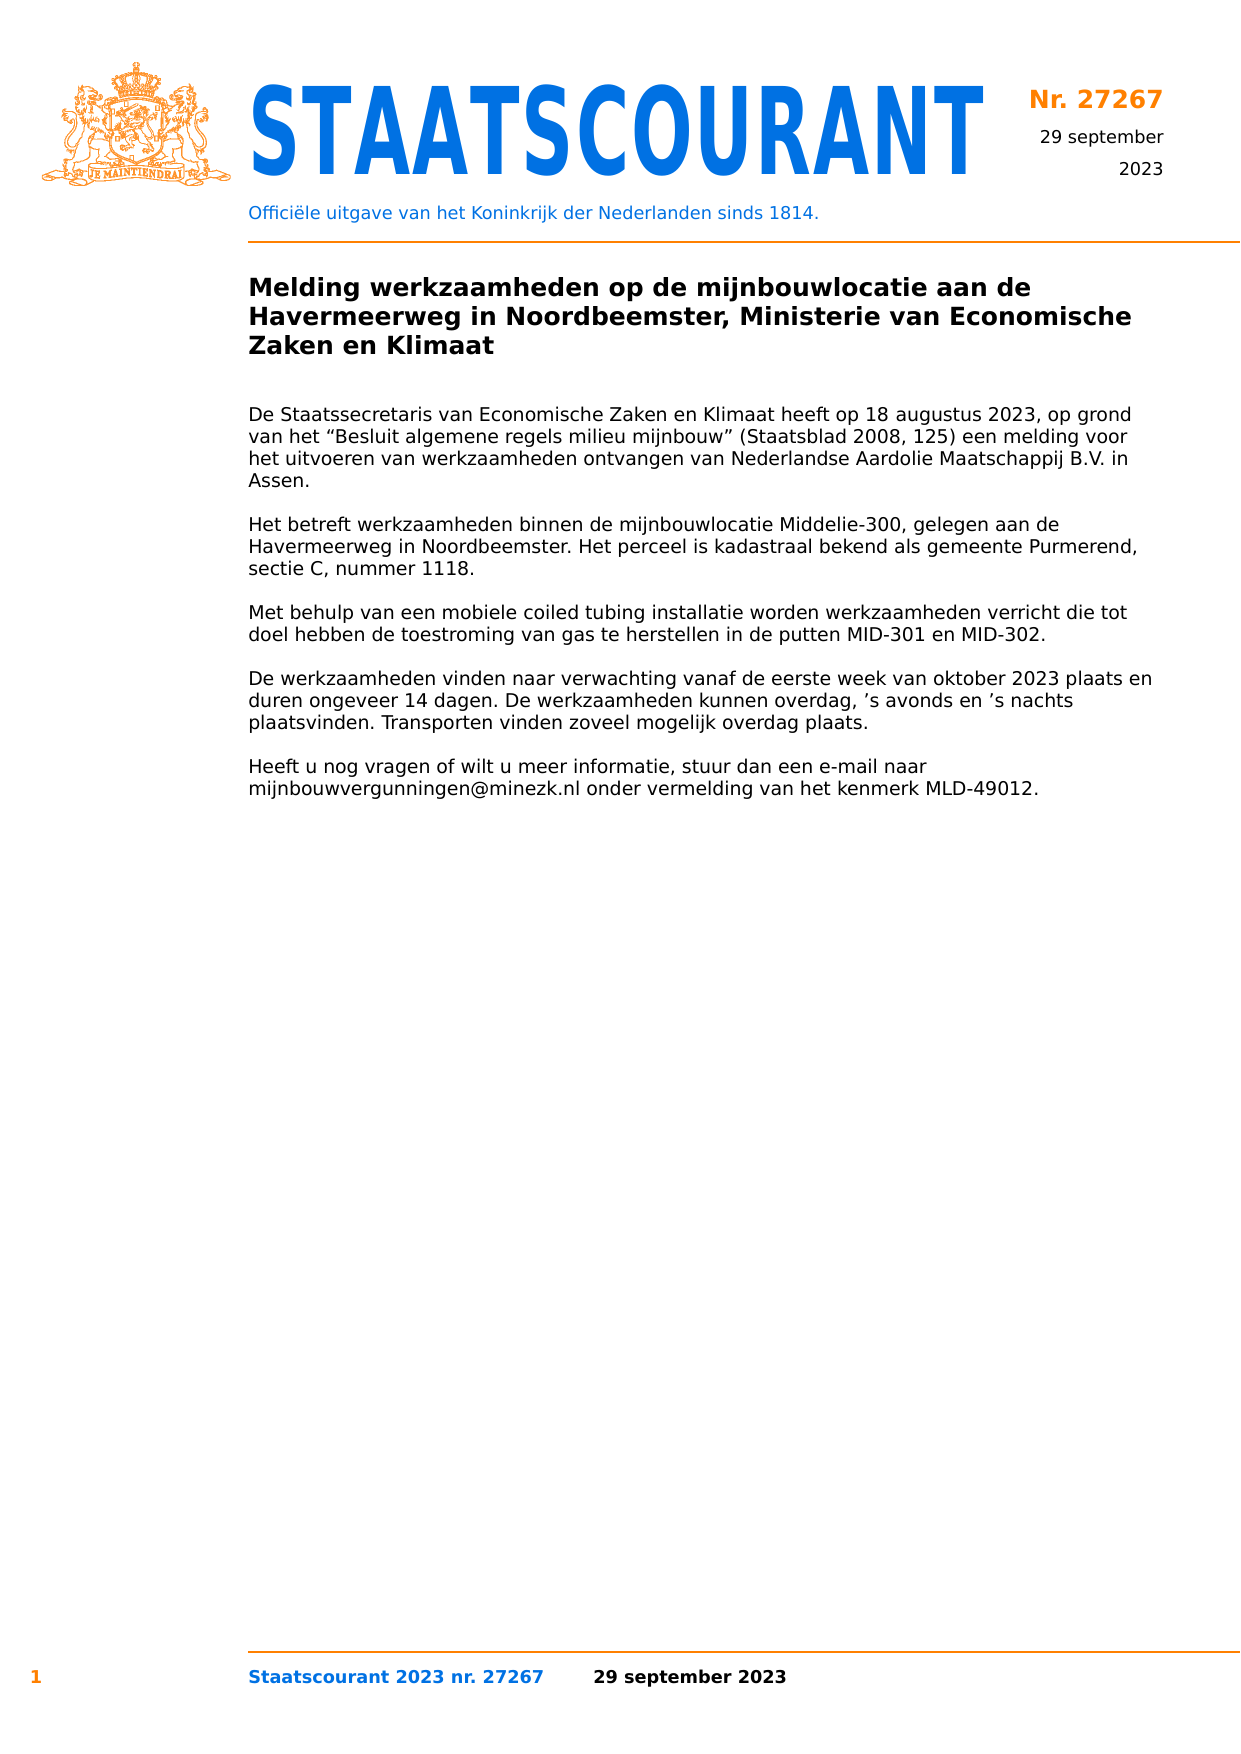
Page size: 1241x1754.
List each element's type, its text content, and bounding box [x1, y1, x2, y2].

table_header [25, 62, 248, 241]
text Het betreft werkzaamheden binnen de mijnbouwlocatie Middelie-300, gelegen aan de Havermeerweg in Noordbeemster. Het perceel is kadastraal bekend als gemeente Purmerend, sectie C, nummer 1118. [248, 514, 1163, 580]
text Met behulp van een mobiele coiled tubing installatie worden werkzaamheden verricht die tot doel hebben de toestroming van gas te herstellen in de putten MID-301 en MID-302. [248, 602, 1163, 646]
subtitle Melding werkzaamheden op de mijnbouwlocatie aan de Havermeerweg in Noordbeemster, Ministerie van Economische Zaken en Klimaat [248, 273, 1163, 361]
table_cell Officiële uitgave van het Koninkrijk der Nederlanden sinds 1814. [248, 203, 1240, 241]
text De Staatssecretaris van Economische Zaken en Klimaat heeft op 18 augustus 2023, op grond van het “Besluit algemene regels milieu mijnbouw” (Staatsblad 2008, 125) een melding voor het uitvoeren van werkzaamheden ontvangen van Nederlandse Aardolie Maatschappij B.V. in Assen. [248, 404, 1163, 492]
text Heeft u nog vragen of wilt u meer informatie, stuur dan een e-mail naar mijnbouwvergunningen@minezk.nl onder vermelding van het kenmerk MLD-49012. [248, 756, 1163, 799]
picture [41, 62, 231, 186]
table_cell 2023 [998, 153, 1240, 203]
table_header STAATSCOURANT [248, 62, 998, 203]
text De werkzaamheden vinden naar verwachting vanaf de eerste week van oktober 2023 plaats en duren ongeveer 14 dagen. De werkzaamheden kunnen overdag, ’s avonds en ’s nachts plaatsvinden. Transporten vinden zoveel mogelijk overdag plaats. [248, 668, 1163, 734]
table_header Nr. 27267 [998, 62, 1240, 121]
table_cell 29 september [998, 121, 1240, 153]
